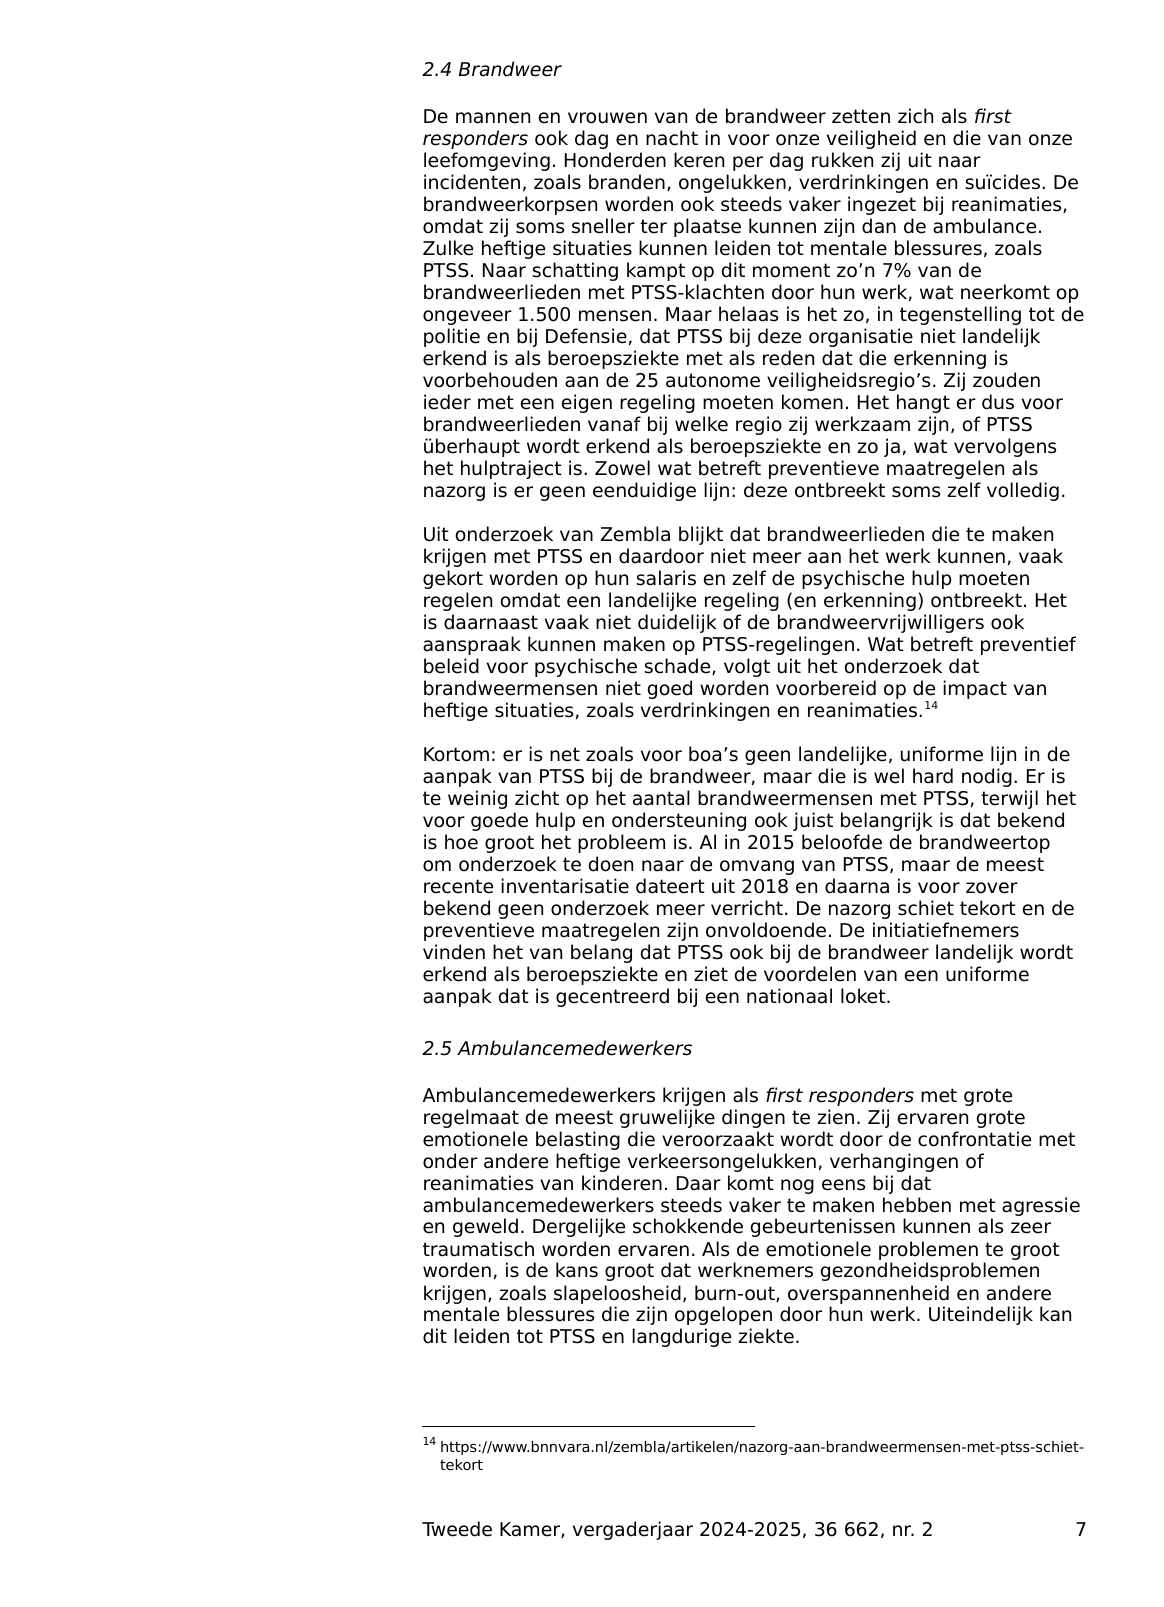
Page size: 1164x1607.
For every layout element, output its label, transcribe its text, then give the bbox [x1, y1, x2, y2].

subtitle 2.5 Ambulancemedewerkers [422, 1038, 1087, 1059]
text Ambulancemedewerkers krijgen als first responders met grote regelmaat de meest gruwelijke dingen te zien. Zij ervaren grote emotionele belasting die veroorzaakt wordt door de confrontatie met onder andere heftige verkeersongelukken, verhangingen of reanimaties van kinderen. Daar komt nog eens bij dat ambulancemedewerkers steeds vaker te maken hebben met agressie en geweld. Dergelijke schokkende gebeurtenissen kunnen als zeer traumatisch worden ervaren. Als de emotionele problemen te groot worden, is de kans groot dat werknemers gezondheidsproblemen krijgen, zoals slapeloosheid, burn-out, overspannenheid en andere mentale blessures die zijn opgelopen door hun werk. Uiteindelijk kan dit leiden tot PTSS en langdurige ziekte. [422, 1084, 1087, 1348]
subtitle 2.4 Brandweer [422, 59, 1087, 81]
text https://www.bnnvara.nl/zembla/artikelen/nazorg-aan-brandweermensen-met-ptss-schiet-tekort [422, 1435, 1087, 1474]
text De mannen en vrouwen van de brandweer zetten zich als first responders ook dag en nacht in voor onze veiligheid en die van onze leefomgeving. Honderden keren per dag rukken zij uit naar incidenten, zoals branden, ongelukken, verdrinkingen en suïcides. De brandweerkorpsen worden ook steeds vaker ingezet bij reanimaties, omdat zij soms sneller ter plaatse kunnen zijn dan de ambulance. Zulke heftige situaties kunnen leiden tot mentale blessures, zoals PTSS. Naar schatting kampt op dit moment zo’n 7% van de brandweerlieden met PTSS-klachten door hun werk, wat neerkomt op ongeveer 1.500 mensen. Maar helaas is het zo, in tegenstelling tot de politie en bij Defensie, dat PTSS bij deze organisatie niet landelijk erkend is als beroepsziekte met als reden dat die erkenning is voorbehouden aan de 25 autonome veiligheidsregio’s. Zij zouden ieder met een eigen regeling moeten komen. Het hangt er dus voor brandweerlieden vanaf bij welke regio zij werkzaam zijn, of PTSS überhaupt wordt erkend als beroepsziekte en zo ja, wat vervolgens het hulptraject is. Zowel wat betreft preventieve maatregelen als nazorg is er geen eenduidige lijn: deze ontbreekt soms zelf volledig. [422, 106, 1087, 502]
text Kortom: er is net zoals voor boa’s geen landelijke, uniforme lijn in de aanpak van PTSS bij de brandweer, maar die is wel hard nodig. Er is te weinig zicht op het aantal brandweermensen met PTSS, terwijl het voor goede hulp en ondersteuning ook juist belangrijk is dat bekend is hoe groot het probleem is. Al in 2015 beloofde de brandweertop om onderzoek te doen naar de omvang van PTSS, maar de meest recente inventarisatie dateert uit 2018 en daarna is voor zover bekend geen onderzoek meer verricht. De nazorg schiet tekort en de preventieve maatregelen zijn onvoldoende. De initiatiefnemers vinden het van belang dat PTSS ook bij de brandweer landelijk wordt erkend als beroepsziekte en ziet de voordelen van een uniforme aanpak dat is gecentreerd bij een nationaal loket. [422, 744, 1087, 1008]
text Uit onderzoek van Zembla blijkt dat brandweerlieden die te maken krijgen met PTSS en daardoor niet meer aan het werk kunnen, vaak gekort worden op hun salaris en zelf de psychische hulp moeten regelen omdat een landelijke regeling (en erkenning) ontbreekt. Het is daarnaast vaak niet duidelijk of de brandweervrijwilligers ook aanspraak kunnen maken op PTSS-regelingen. Wat betreft preventief beleid voor psychische schade, volgt uit het onderzoek dat brandweermensen niet goed worden voorbereid op de impact van heftige situaties, zoals verdrinkingen en reanimaties. [422, 524, 1087, 722]
